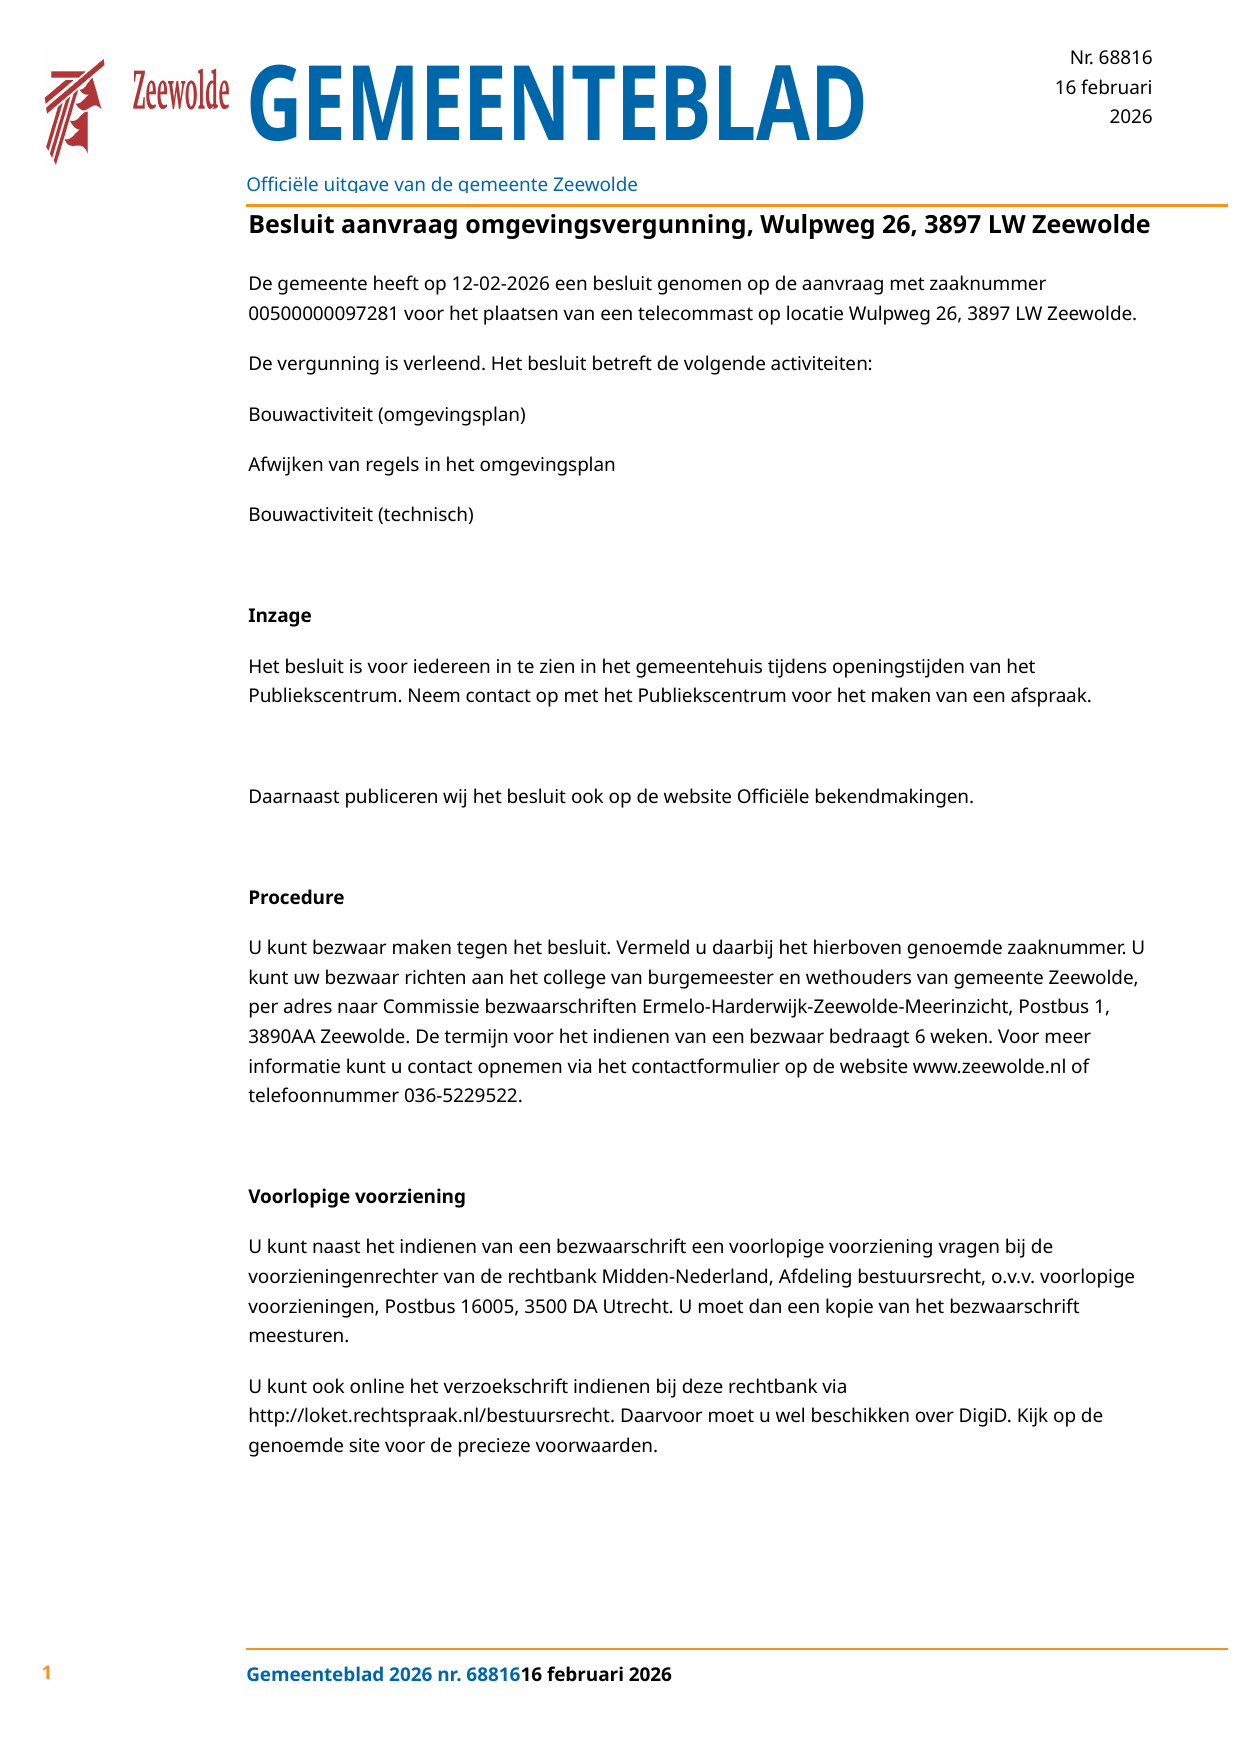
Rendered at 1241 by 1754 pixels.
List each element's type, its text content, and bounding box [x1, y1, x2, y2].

text Bouwactiviteit (omgevingsplan) [248, 401, 1152, 426]
text U kunt ook online het verzoekschrift indienen bij deze rechtbank via http://loket.rechtspraak.nl/bestuursrecht. Daarvoor moet u wel beschikken over DigiD. Kijk op de genoemde site voor de precieze voorwaarden. [248, 1373, 1152, 1458]
text De vergunning is verleend. Het besluit betreft de volgende activiteiten: [248, 350, 1152, 376]
text Procedure [248, 884, 1152, 910]
text Inzage [248, 602, 1152, 628]
text U kunt naast het indienen van een bezwaarschrift een voorlopige voorziening vragen bij de voorzieningenrechter van de rechtbank Midden-Nederland, Afdeling bestuursrecht, o.v.v. voorlopige voorzieningen, Postbus 16005, 3500 DA Utrecht. U moet dan een kopie van het bezwaarschrift meesturen. [248, 1234, 1152, 1348]
text De gemeente heeft op 12-02-2026 een besluit genomen op de aanvraag met zaaknummer 00500000097281 voor het plaatsen van een telecommast op locatie Wulpweg 26, 3897 LW Zeewolde. [248, 270, 1152, 326]
text Daarnaast publiceren wij het besluit ook op de website Officiële bekendmakingen. [248, 783, 1152, 809]
text Voorlopige voorziening [248, 1183, 1152, 1209]
text Bouwactiviteit (technisch) [248, 502, 1152, 527]
picture [41, 47, 231, 172]
text Afwijken van regels in het omgevingsplan [248, 451, 1152, 477]
text Het besluit is voor iedereen in te zien in het gemeentehuis tijdens openingstijden van het Publiekscentrum. Neem contact op met het Publiekscentrum voor het maken van een afspraak. [248, 653, 1152, 708]
text Besluit aanvraag omgevingsvergunning, Wulpweg 26, 3897 LW Zeewolde [248, 207, 1152, 241]
text U kunt bezwaar maken tegen het besluit. Vermeld u daarbij het hierboven genoemde zaaknummer. U kunt uw bezwaar richten aan het college van burgemeester en wethouders van gemeente Zeewolde, per adres naar Commissie bezwaarschriften Ermelo-Harderwijk-Zeewolde-Meerinzicht, Postbus 1, 3890AA Zeewolde. De termijn voor het indienen van een bezwaar bedraagt 6 weken. Voor meer informatie kunt u contact opnemen via het contactformulier op de website www.zeewolde.nl of telefoonnummer 036-5229522. [248, 934, 1152, 1108]
